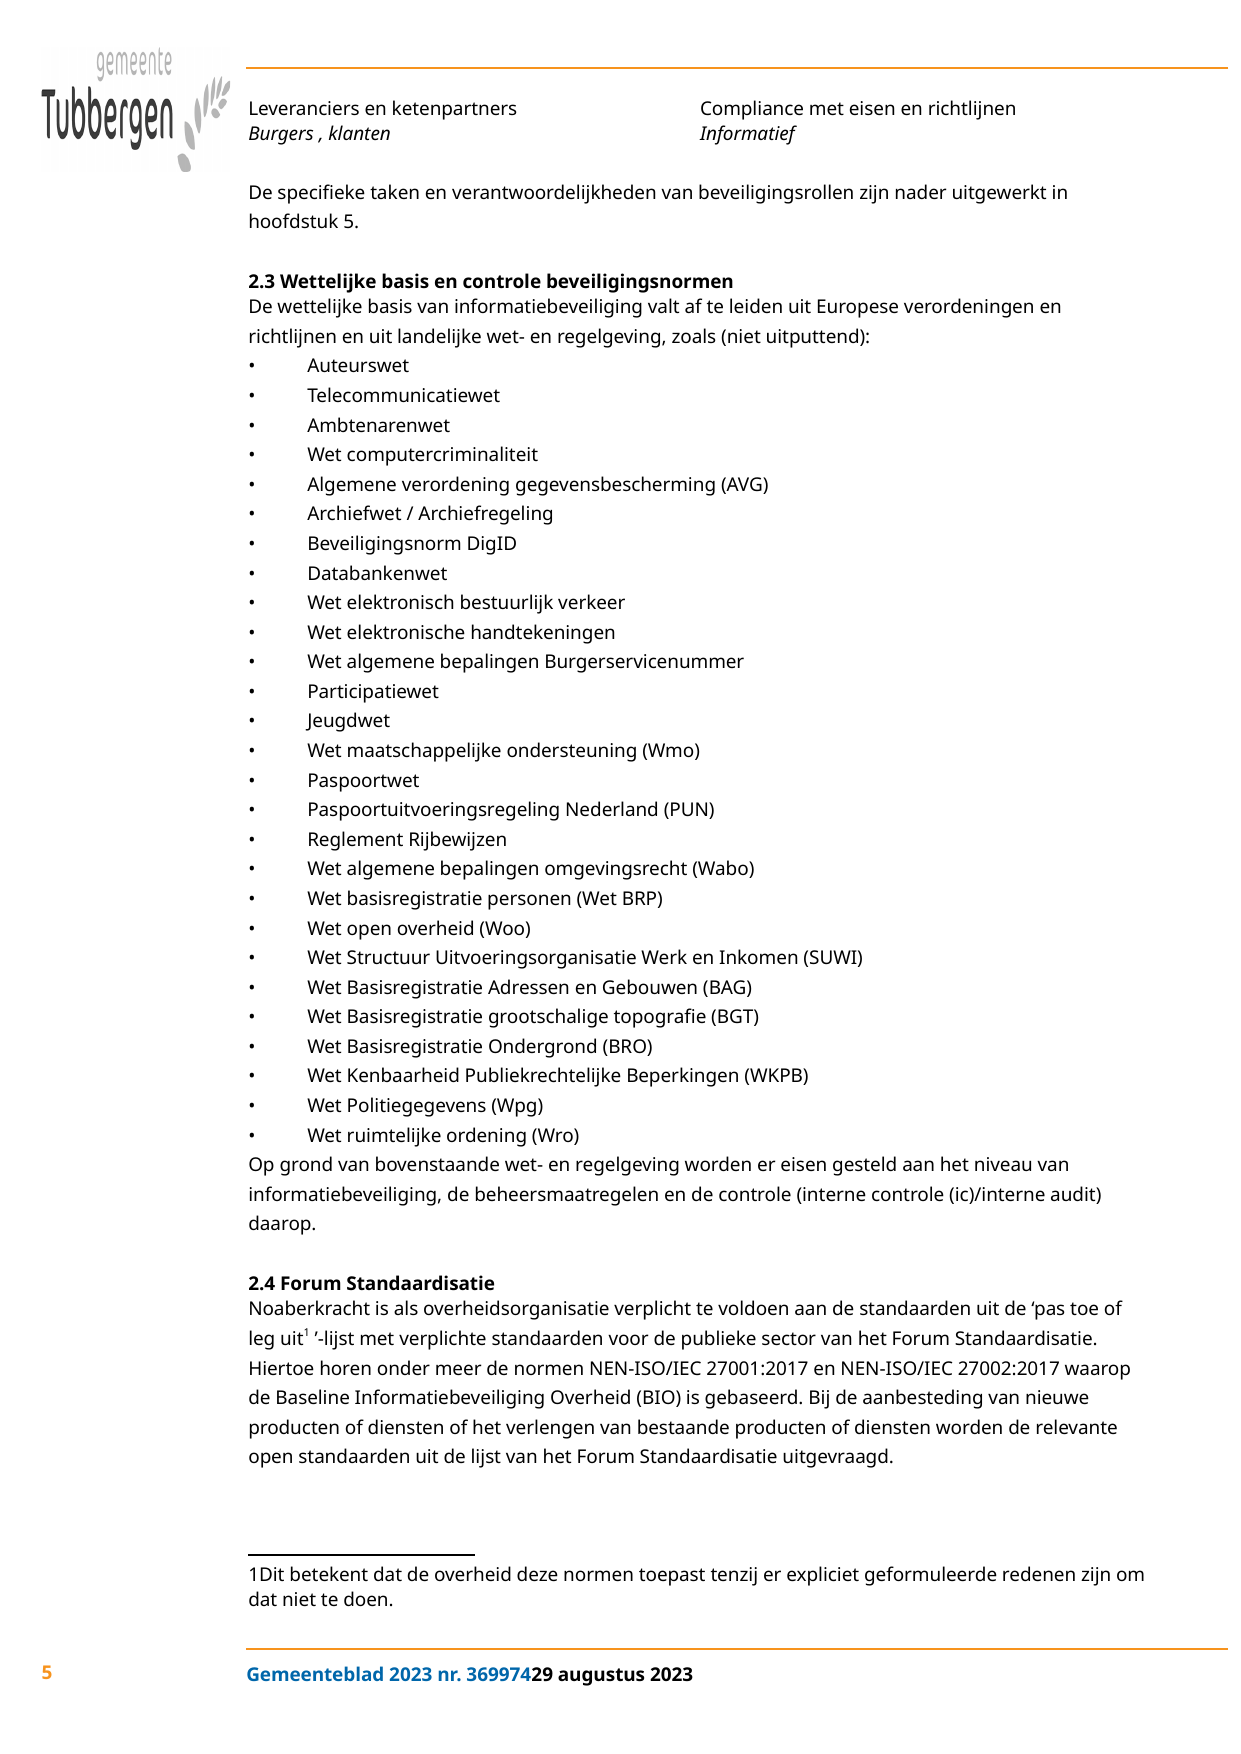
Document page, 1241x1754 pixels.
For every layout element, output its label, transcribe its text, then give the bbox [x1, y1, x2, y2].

list Wet maatschappelijke ondersteuning (Wmo) [248, 737, 1152, 763]
list Wet elektronische handtekeningen [248, 619, 1152, 645]
list Auteurswet [248, 353, 1152, 378]
list Wet Basisregistratie grootschalige topografie (BGT) [248, 1003, 1152, 1029]
list Wet computercriminaliteit [248, 441, 1152, 467]
text De wettelijke basis van informatiebeveiliging valt af te leiden uit Europese verordeningen en richtlijnen en uit landelijke wet- en regelgeving, zoals (niet uitputtend): [248, 293, 1152, 349]
list Wet open overheid (Woo) [248, 915, 1152, 941]
list Wet algemene bepalingen omgevingsrecht (Wabo) [248, 856, 1152, 881]
list Wet ruimtelijke ordening (Wro) [248, 1122, 1152, 1148]
list Algemene verordening gegevensbescherming (AVG) [248, 471, 1152, 497]
list Archiefwet / Archiefregeling [248, 501, 1152, 526]
picture [41, 47, 231, 172]
text Noaberkracht is als overheidsorganisatie verplicht te voldoen aan de standaarden uit de ‘pas toe of leg uit ’-lijst met verplichte standaarden voor de publieke sector van het Forum Standaardisatie. Hiertoe horen onder meer de normen NEN-ISO/IEC 27001:2017 en NEN-ISO/IEC 27002:2017 waarop de Baseline Informatiebeveiliging Overheid (BIO) is gebaseerd. Bij de aanbesteding van nieuwe producten of diensten of het verlengen van bestaande producten of diensten worden de relevante open standaarden uit de lijst van het Forum Standaardisatie uitgevraagd. [248, 1296, 1152, 1469]
text De specifieke taken en verantwoordelijkheden van beveiligingsrollen zijn nader uitgewerkt in hoofdstuk 5. [248, 179, 1152, 234]
list Beveiligingsnorm DigID [248, 530, 1152, 556]
table_cell Informatief [700, 121, 1152, 146]
list Reglement Rijbewijzen [248, 826, 1152, 852]
list Wet Politiegegevens (Wpg) [248, 1092, 1152, 1118]
table_cell Leveranciers en ketenpartners [248, 95, 700, 121]
list Jeugdwet [248, 708, 1152, 733]
list Wet algemene bepalingen Burgerservicenummer [248, 648, 1152, 674]
table_cell Burgers , klanten [248, 121, 700, 146]
table_cell Compliance met eisen en richtlijnen [700, 95, 1152, 121]
list Wet Structuur Uitvoeringsorganisatie Werk en Inkomen (SUWI) [248, 944, 1152, 970]
list Wet Basisregistratie Ondergrond (BRO) [248, 1033, 1152, 1059]
list Paspoortuitvoeringsregeling Nederland (PUN) [248, 796, 1152, 822]
list Telecommunicatiewet [248, 382, 1152, 408]
text 2.3 Wettelijke basis en controle beveiligingsnormen [248, 268, 1152, 293]
list Participatiewet [248, 678, 1152, 704]
list Wet basisregistratie personen (Wet BRP) [248, 885, 1152, 911]
text 2.4 Forum Standaardisatie [248, 1270, 1152, 1296]
text Dit betekent dat de overheid deze normen toepast tenzij er expliciet geformuleerde redenen zijn om dat niet te doen. [248, 1561, 1152, 1612]
list Databankenwet [248, 560, 1152, 586]
text Op grond van bovenstaande wet- en regelgeving worden er eisen gesteld aan het niveau van informatiebeveiliging, de beheersmaatregelen en de controle (interne controle (ic)/interne audit) daarop. [248, 1151, 1152, 1236]
list Ambtenarenwet [248, 412, 1152, 438]
list Wet Kenbaarheid Publiekrechtelijke Beperkingen (WKPB) [248, 1063, 1152, 1088]
list Wet Basisregistratie Adressen en Gebouwen (BAG) [248, 974, 1152, 1000]
list Paspoortwet [248, 767, 1152, 793]
list Wet elektronisch bestuurlijk verkeer [248, 589, 1152, 615]
